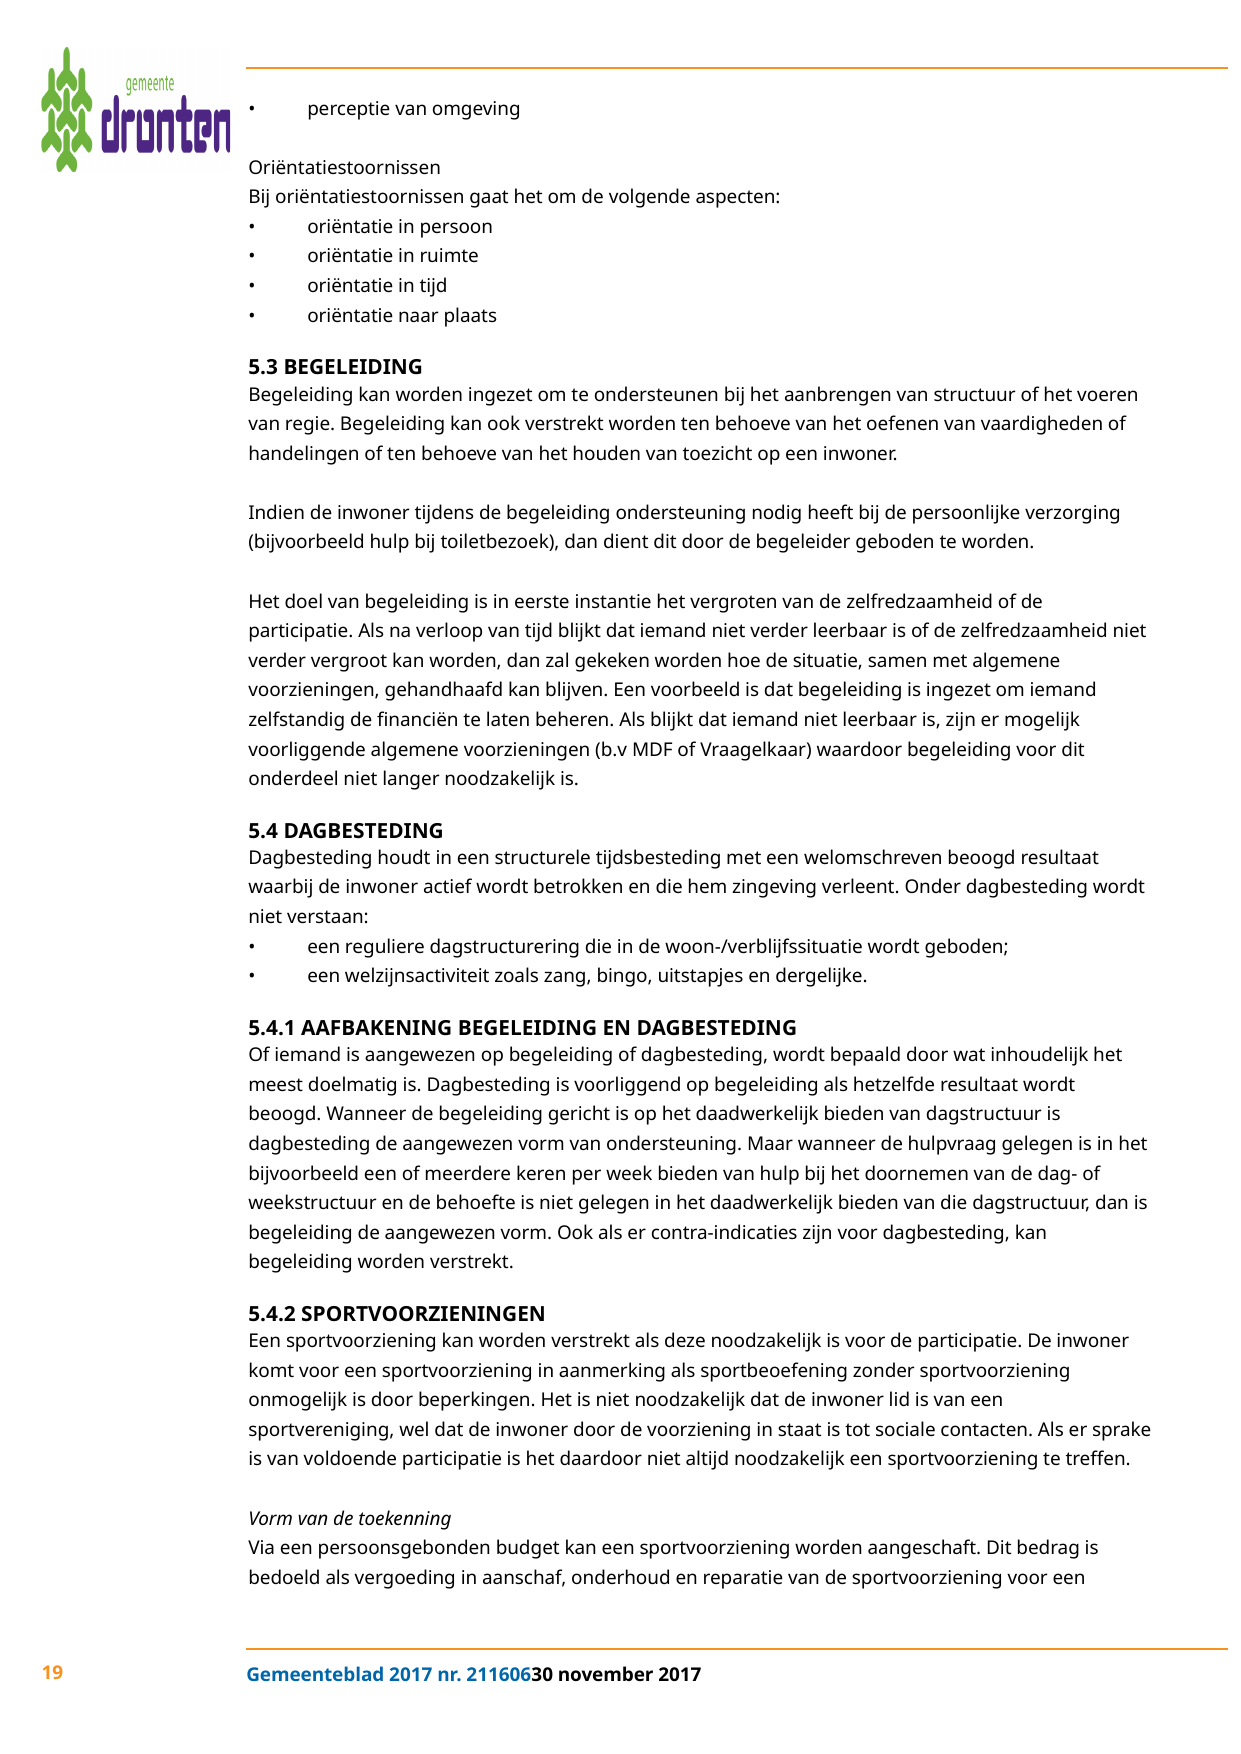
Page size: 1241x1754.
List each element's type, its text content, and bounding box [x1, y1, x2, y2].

text Een sportvoorziening kan worden verstrekt als deze noodzakelijk is voor de participatie. De inwoner komt voor een sportvoorziening in aanmerking als sportbeoefening zonder sportvoorziening onmogelijk is door beperkingen. Het is niet noodzakelijk dat de inwoner lid is van een sportvereniging, wel dat de inwoner door de voorziening in staat is tot sociale contacten. Als er sprake is van voldoende participatie is het daardoor niet altijd noodzakelijk een sportvoorziening te treffen. [248, 1327, 1152, 1471]
list oriëntatie naar plaats [248, 302, 1152, 328]
text Begeleiding kan worden ingezet om te ondersteunen bij het aanbrengen van structuur of het voeren van regie. Begeleiding kan ook verstrekt worden ten behoeve van het oefenen van vaardigheden of handelingen of ten behoeve van het houden van toezicht op een inwoner. [248, 381, 1152, 466]
picture [41, 47, 231, 172]
text Dagbesteding houdt in een structurele tijdsbesteding met een welomschreven beoogd resultaat waarbij de inwoner actief wordt betrokken en die hem zingeving verleent. Onder dagbesteding wordt niet verstaan: [248, 844, 1152, 929]
text Bij oriëntatiestoornissen gaat het om de volgende aspecten: [248, 183, 1152, 209]
list oriëntatie in ruimte [248, 243, 1152, 268]
text Het doel van begeleiding is in eerste instantie het vergroten van de zelfredzaamheid of de participatie. Als na verloop van tijd blijkt dat iemand niet verder leerbaar is of de zelfredzaamheid niet verder vergroot kan worden, dan zal gekeken worden hoe de situatie, samen met algemene voorzieningen, gehandhaafd kan blijven. Een voorbeeld is dat begeleiding is ingezet om iemand zelfstandig de financiën te laten beheren. Als blijkt dat iemand niet leerbaar is, zijn er mogelijk voorliggende algemene voorzieningen (b.v MDF of Vraagelkaar) waardoor begeleiding voor dit onderdeel niet langer noodzakelijk is. [248, 588, 1152, 791]
list perceptie van omgeving [248, 95, 1152, 121]
text Of iemand is aangewezen op begeleiding of dagbesteding, wordt bepaald door wat inhoudelijk het meest doelmatig is. Dagbesteding is voorliggend op begeleiding als hetzelfde resultaat wordt beoogd. Wanneer de begeleiding gericht is op het daadwerkelijk bieden van dagstructuur is dagbesteding de aangewezen vorm van ondersteuning. Maar wanneer de hulpvraag gelegen is in het bijvoorbeeld een of meerdere keren per week bieden van hulp bij het doornemen van de dag- of weekstructuur en de behoefte is niet gelegen in het daadwerkelijk bieden van die dagstructuur, dan is begeleiding de aangewezen vorm. Ook als er contra-indicaties zijn voor dagbesteding, kan begeleiding worden verstrekt. [248, 1041, 1152, 1274]
list oriëntatie in persoon [248, 213, 1152, 239]
list oriëntatie in tijd [248, 272, 1152, 298]
text Vorm van de toekenning [248, 1505, 1152, 1531]
text 5.3 BEGELEIDING [248, 352, 1152, 381]
list een welzijnsactiviteit zoals zang, bingo, uitstapjes en dergelijke. [248, 962, 1152, 988]
text 5.4.2 SPORTVOORZIENINGEN [248, 1299, 1152, 1327]
text Indien de inwoner tijdens de begeleiding ondersteuning nodig heeft bij de persoonlijke verzorging (bijvoorbeeld hulp bij toiletbezoek), dan dient dit door de begeleider geboden te worden. [248, 499, 1152, 554]
text 5.4.1 AAFBAKENING BEGELEIDING EN DAGBESTEDING [248, 1013, 1152, 1041]
text Via een persoonsgebonden budget kan een sportvoorziening worden aangeschaft. Dit bedrag is bedoeld als vergoeding in aanschaf, onderhoud en reparatie van de sportvoorziening voor een [248, 1534, 1152, 1590]
text Oriëntatiestoornissen [248, 154, 1152, 180]
text 5.4 DAGBESTEDING [248, 816, 1152, 844]
list een reguliere dagstructurering die in de woon-/verblijfssituatie wordt geboden; [248, 933, 1152, 959]
